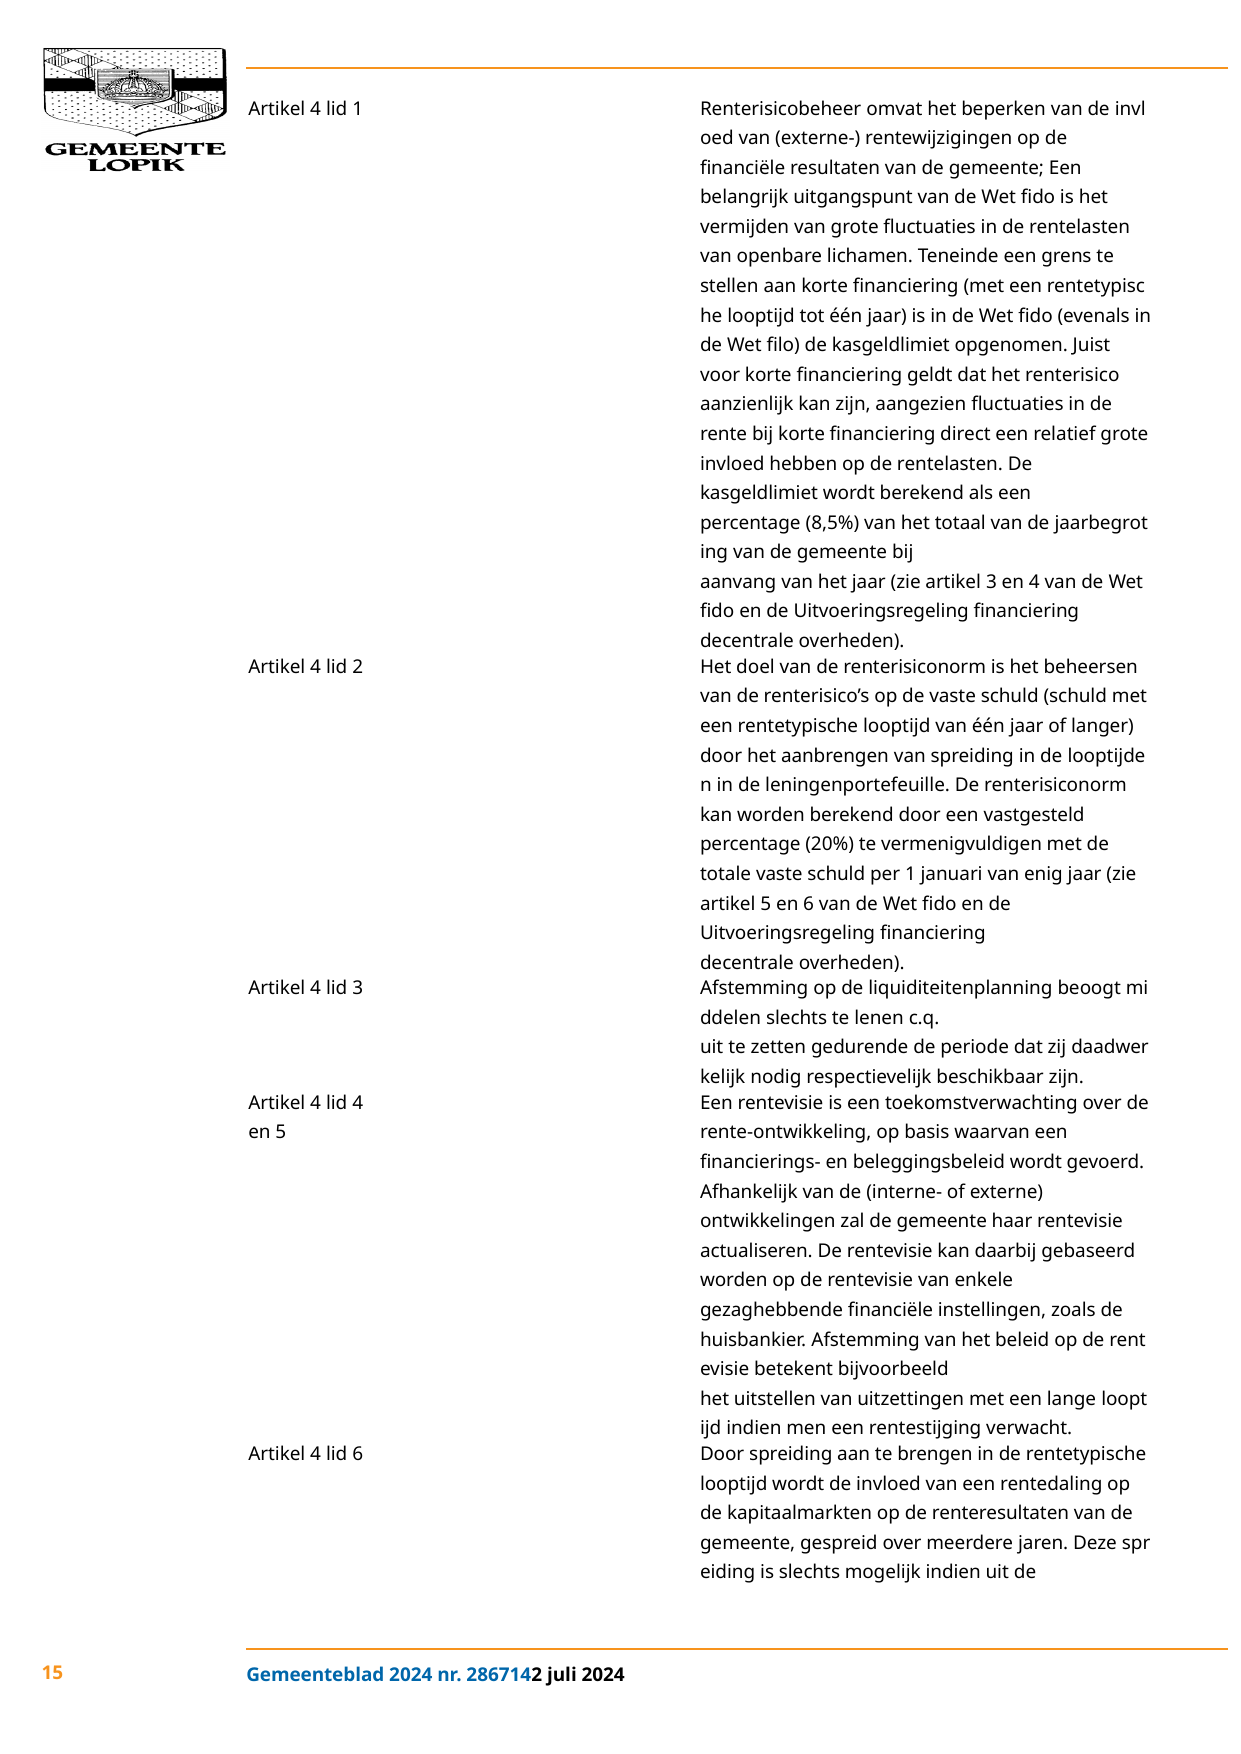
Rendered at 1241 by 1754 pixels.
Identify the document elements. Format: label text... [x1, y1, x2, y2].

table_cell Een rentevisie is een toekomstverwachting over de rente-ontwikkeling, op basis waarvan een financierings- en beleggingsbeleid wordt gevoerd. Afhankelijk van de (interne- of externe) ontwikkelingen zal de gemeente haar rentevisie actualiseren. De rentevisie kan daarbij gebaseerd worden op de rentevisie van enkele gezaghebbende financiële instellingen, zoals de huisbankier. Afstemming van het beleid op de rentevisie betekent bijvoorbeeld het uitstellen van uitzettingen met een lange looptijd indien men een rentestijging verwacht. [700, 1089, 1152, 1440]
table_cell Artikel 4 lid 6 [248, 1440, 700, 1584]
table_cell Renterisicobeheer omvat het beperken van de invloed van (externe-) rentewijzigingen op de financiële resultaten van de gemeente; Een belangrijk uitgangspunt van de Wet fido is het vermijden van grote fluctuaties in de rentelasten van openbare lichamen. Teneinde een grens te stellen aan korte financiering (met een rentetypische looptijd tot één jaar) is in de Wet fido (evenals in de Wet filo) de kasgeldlimiet opgenomen. Juist voor korte financiering geldt dat het renterisico aanzienlijk kan zijn, aangezien fluctuaties in de rente bij korte financiering direct een relatief grote invloed hebben op de rentelasten. De kasgeldlimiet wordt berekend als een percentage (8,5%) van het totaal van de jaarbegroting van de gemeente bij aanvang van het jaar (zie artikel 3 en 4 van de Wet fido en de Uitvoeringsregeling financiering decentrale overheden). [700, 95, 1152, 653]
table_cell Afstemming op de liquiditeitenplanning beoogt middelen slechts te lenen c.q. uit te zetten gedurende de periode dat zij daadwerkelijk nodig respectievelijk beschikbaar zijn. [700, 975, 1152, 1089]
table_cell Artikel 4 lid 3 [248, 975, 700, 1089]
table_cell Artikel 4 lid 2 [248, 653, 700, 974]
table_cell Artikel 4 lid 4 en 5 [248, 1089, 700, 1440]
table_cell Het doel van de renterisiconorm is het beheersen van de renterisico’s op de vaste schuld (schuld met een rentetypische looptijd van één jaar of langer) door het aanbrengen van spreiding in de looptijden in de leningenportefeuille. De renterisiconorm kan worden berekend door een vastgesteld percentage (20%) te vermenigvuldigen met de totale vaste schuld per 1 januari van enig jaar (zie artikel 5 en 6 van de Wet fido en de Uitvoeringsregeling financiering decentrale overheden). [700, 653, 1152, 974]
picture [41, 47, 231, 172]
table_cell Door spreiding aan te brengen in de rentetypische looptijd wordt de invloed van een rentedaling op de kapitaalmarkten op de renteresultaten van de gemeente, gespreid over meerdere jaren. Deze spreiding is slechts mogelijk indien uit de [700, 1440, 1152, 1584]
table_cell Artikel 4 lid 1 [248, 95, 700, 653]
